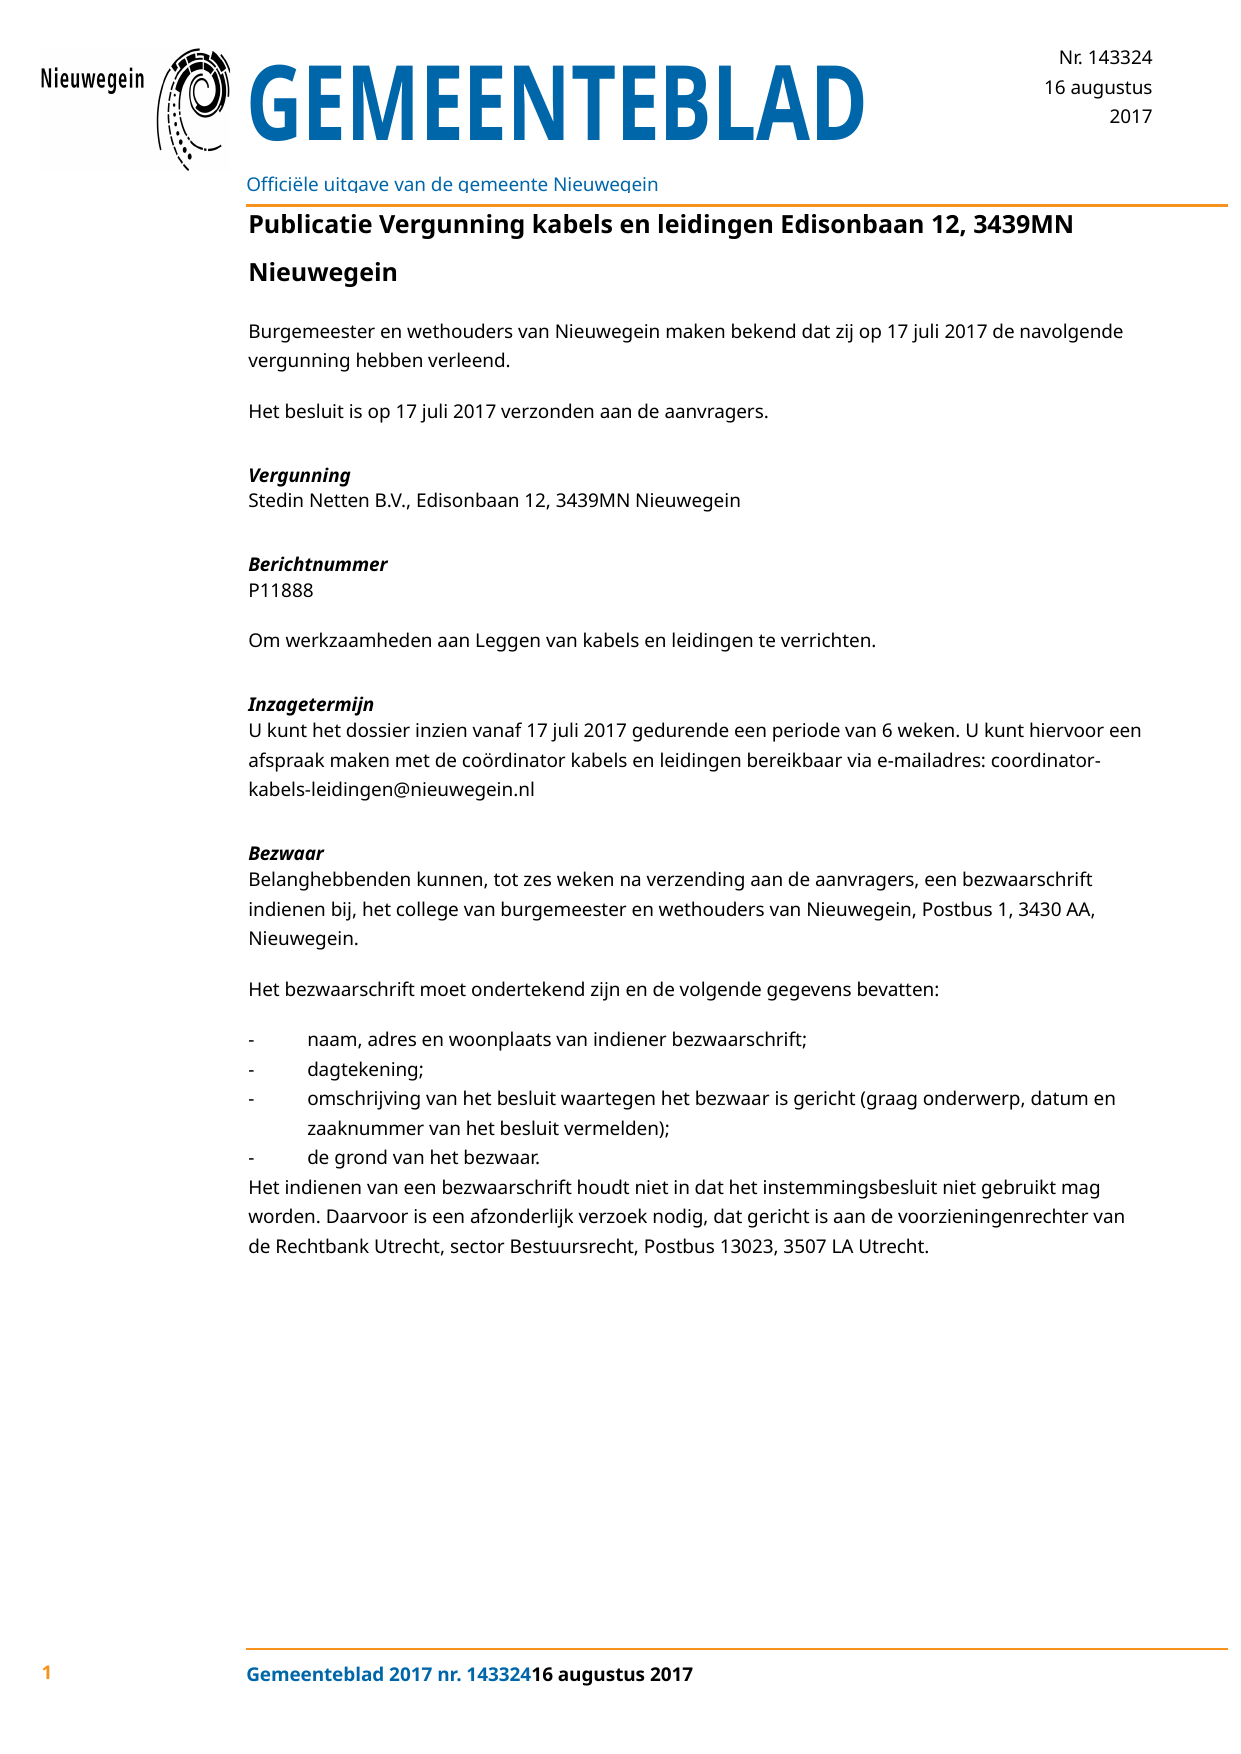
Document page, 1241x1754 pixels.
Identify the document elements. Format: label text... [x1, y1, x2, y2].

text U kunt het dossier inzien vanaf 17 juli 2017 gedurende een periode van 6 weken. U kunt hiervoor een afspraak maken met de coördinator kabels en leidingen bereikbaar via e-mailadres: coordinator-kabels-leidingen@nieuwegein.nl [248, 717, 1152, 802]
text Bezwaar [248, 841, 1152, 866]
text Het indienen van een bezwaarschrift houdt niet in dat het instemmingsbesluit niet gebruikt mag worden. Daarvoor is een afzonderlijk verzoek nodig, dat gericht is aan de voorzieningenrechter van de Rechtbank Utrecht, sector Bestuursrecht, Postbus 13023, 3507 LA Utrecht. [248, 1174, 1152, 1259]
text Om werkzaamheden aan Leggen van kabels en leidingen te verrichten. [248, 628, 1152, 653]
text Belanghebbenden kunnen, tot zes weken na verzending aan de aanvragers, een bezwaarschrift indienen bij, het college van burgemeester en wethouders van Nieuwegein, Postbus 1, 3430 AA, Nieuwegein. [248, 866, 1152, 951]
list de grond van het bezwaar. [248, 1144, 1152, 1170]
text P11888 [248, 577, 1152, 603]
text Inzagetermijn [248, 692, 1152, 717]
list omschrijving van het besluit waartegen het bezwaar is gericht (graag onderwerp, datum en zaaknummer van het besluit vermelden); [248, 1085, 1152, 1141]
list dagtekening; [248, 1056, 1152, 1082]
text Vergunning [248, 462, 1152, 488]
text Berichtnummer [248, 552, 1152, 577]
text Het besluit is op 17 juli 2017 verzonden aan de aanvragers. [248, 398, 1152, 424]
picture [41, 47, 231, 172]
text Burgemeester en wethouders van Nieuwegein maken bekend dat zij op 17 juli 2017 de navolgende vergunning hebben verleend. [248, 318, 1152, 373]
list naam, adres en woonplaats van indiener bezwaarschrift; [248, 1026, 1152, 1052]
text Publicatie Vergunning kabels en leidingen Edisonbaan 12, 3439MN Nieuwegein [248, 207, 1152, 288]
text Het bezwaarschrift moet ondertekend zijn en de volgende gegevens bevatten: [248, 976, 1152, 1002]
text Stedin Netten B.V., Edisonbaan 12, 3439MN Nieuwegein [248, 488, 1152, 513]
